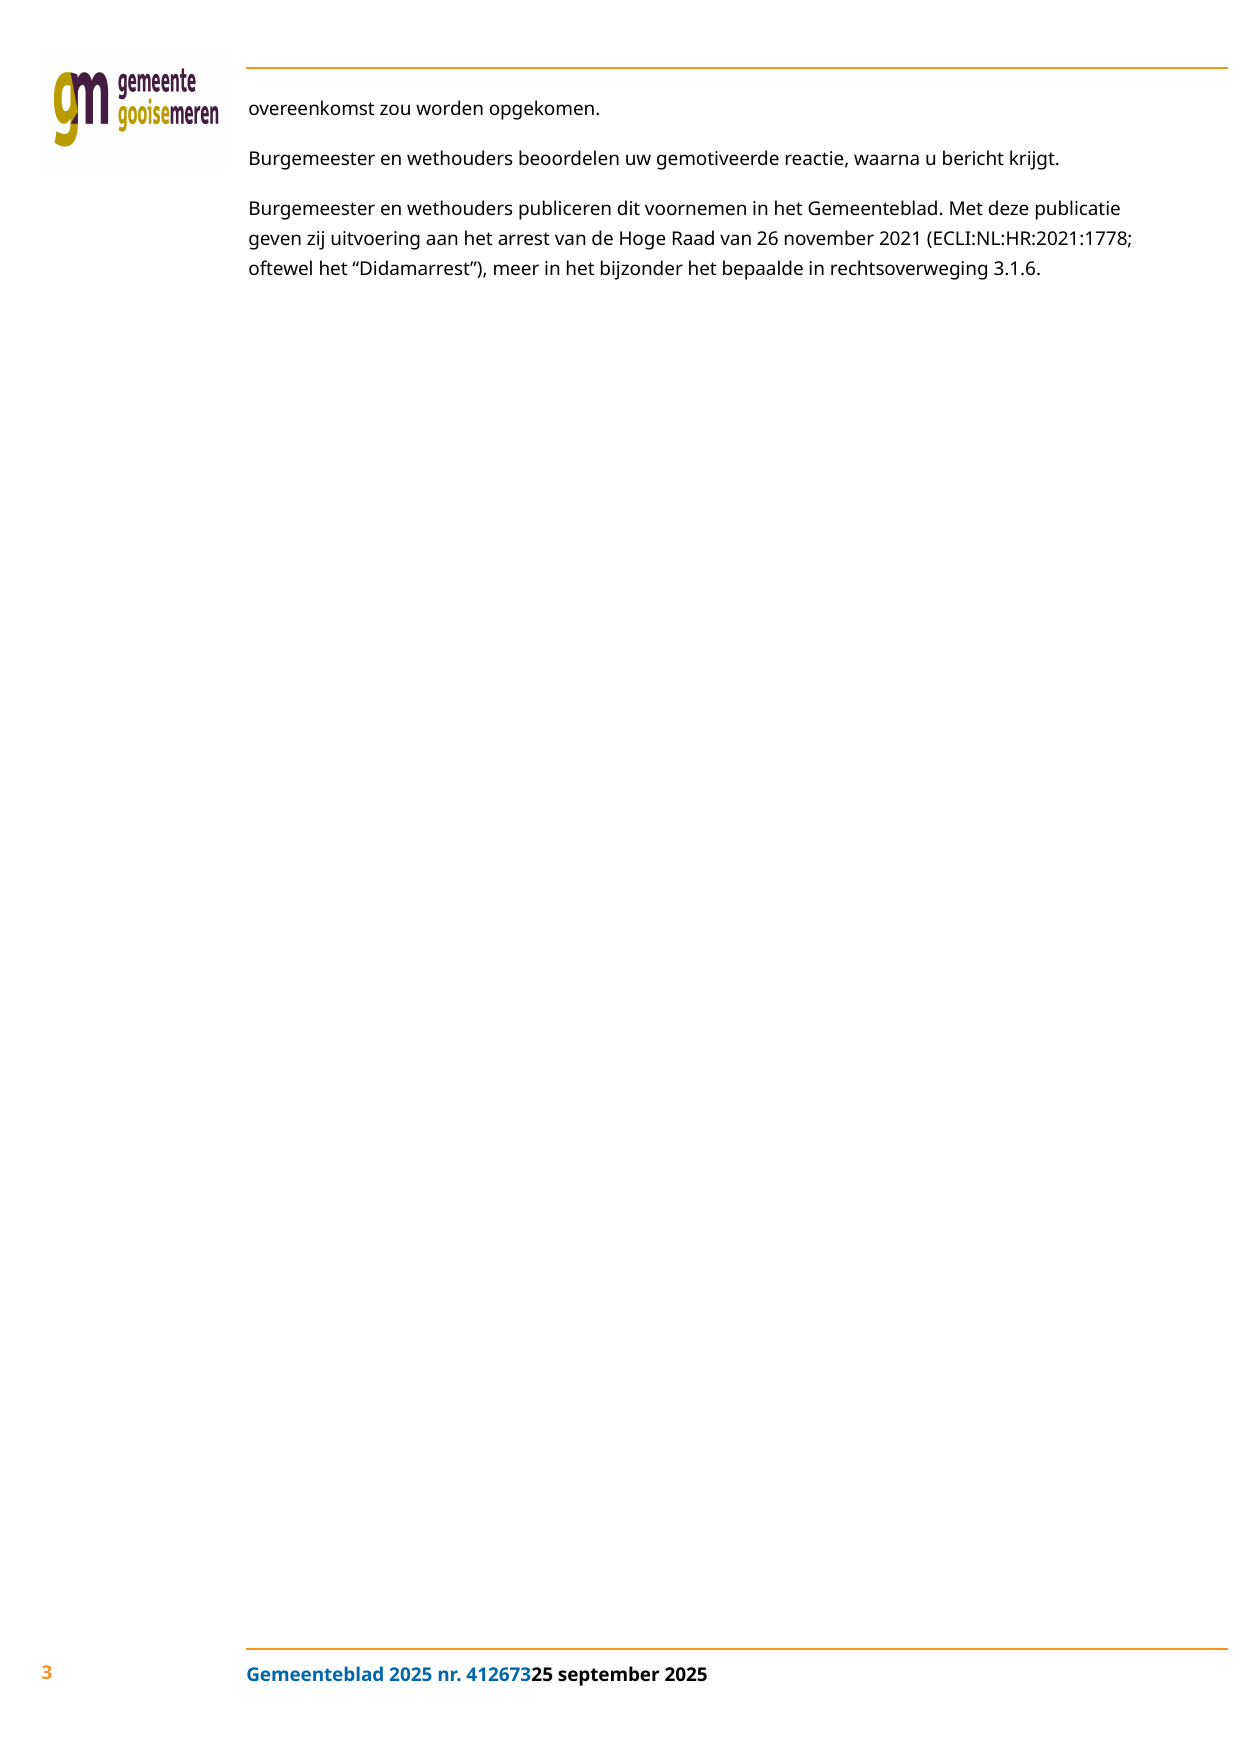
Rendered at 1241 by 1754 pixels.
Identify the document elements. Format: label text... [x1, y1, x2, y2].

picture [41, 47, 231, 172]
text Burgemeester en wethouders beoordelen uw gemotiveerde reactie, waarna u bericht krijgt. [248, 145, 1152, 171]
text Burgemeester en wethouders publiceren dit voornemen in het Gemeenteblad. Met deze publicatie geven zij uitvoering aan het arrest van de Hoge Raad van 26 november 2021 (ECLI:NL:HR:2021:1778; oftewel het “Didamarrest”), meer in het bijzonder het bepaalde in rechtsoverweging 3.1.6. [248, 196, 1152, 281]
text overeenkomst zou worden opgekomen. [248, 95, 1152, 121]
